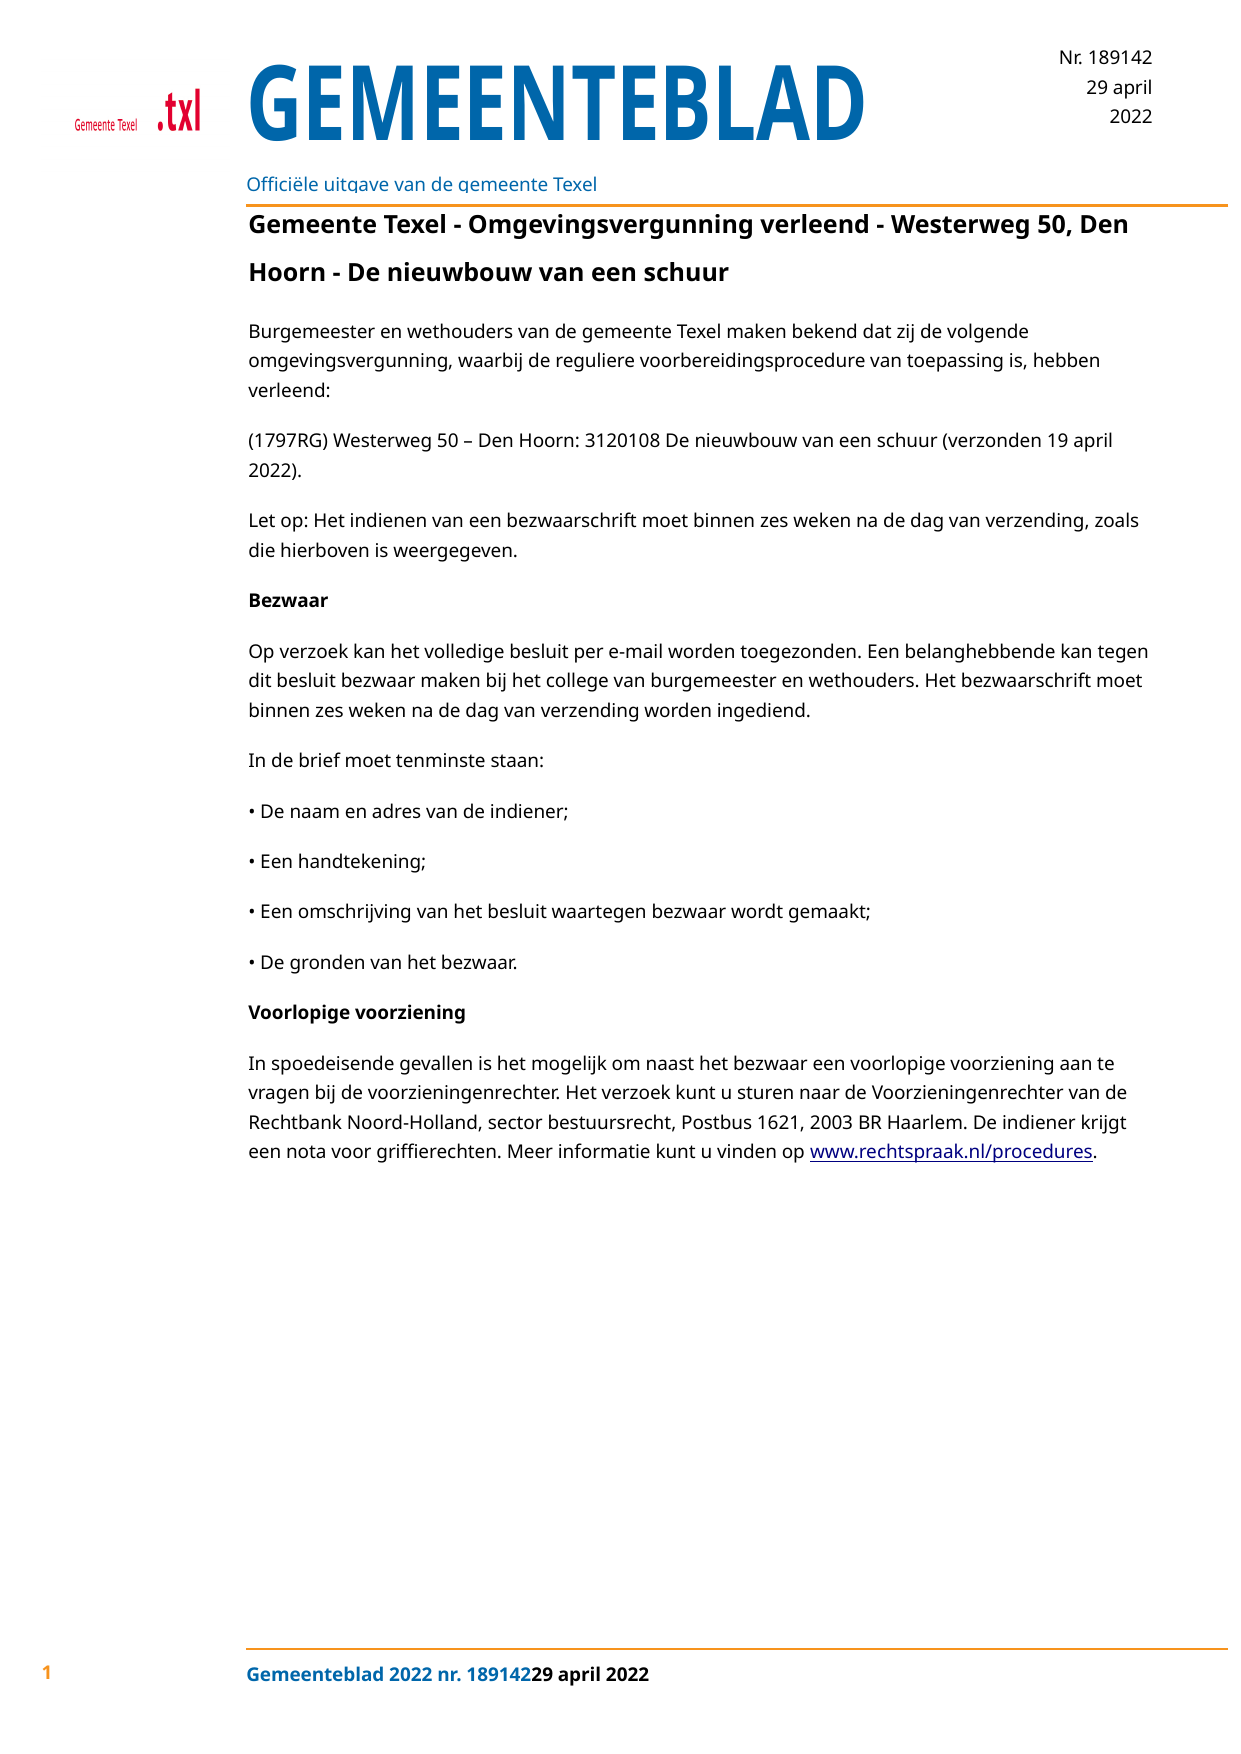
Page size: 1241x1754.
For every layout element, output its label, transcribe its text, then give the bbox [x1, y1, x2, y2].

text Voorlopige voorziening [248, 999, 1152, 1025]
text Let op: Het indienen van een bezwaarschrift moet binnen zes weken na de dag van verzending, zoals die hierboven is weergegeven. [248, 507, 1152, 563]
picture [41, 47, 231, 172]
text Op verzoek kan het volledige besluit per e-mail worden toegezonden. Een belanghebbende kan tegen dit besluit bezwaar maken bij het college van burgemeester en wethouders. Het bezwaarschrift moet binnen zes weken na de dag van verzending worden ingediend. [248, 638, 1152, 723]
text • De naam en adres van de indiener; [248, 798, 1152, 824]
text Gemeente Texel - Omgevingsvergunning verleend - Westerweg 50, Den Hoorn - De nieuwbouw van een schuur [248, 207, 1152, 288]
text • Een handtekening; [248, 848, 1152, 874]
text (1797RG) Westerweg 50 – Den Hoorn: 3120108 De nieuwbouw van een schuur (verzonden 19 april 2022). [248, 427, 1152, 483]
text Burgemeester en wethouders van de gemeente Texel maken bekend dat zij de volgende omgevingsvergunning, waarbij de reguliere voorbereidingsprocedure van toepassing is, hebben verleend: [248, 318, 1152, 403]
text • Een omschrijving van het besluit waartegen bezwaar wordt gemaakt; [248, 899, 1152, 924]
text In spoedeisende gevallen is het mogelijk om naast het bezwaar een voorlopige voorziening aan te vragen bij de voorzieningenrechter. Het verzoek kunt u sturen naar de Voorzieningenrechter van de Rechtbank Noord-Holland, sector bestuursrecht, Postbus 1621, 2003 BR Haarlem. De indiener krijgt een nota voor griffierechten. Meer informatie kunt u vinden op www.rechtspraak.nl/procedures. [248, 1050, 1152, 1164]
text Bezwaar [248, 587, 1152, 613]
text In de brief moet tenminste staan: [248, 747, 1152, 773]
text • De gronden van het bezwaar. [248, 949, 1152, 975]
